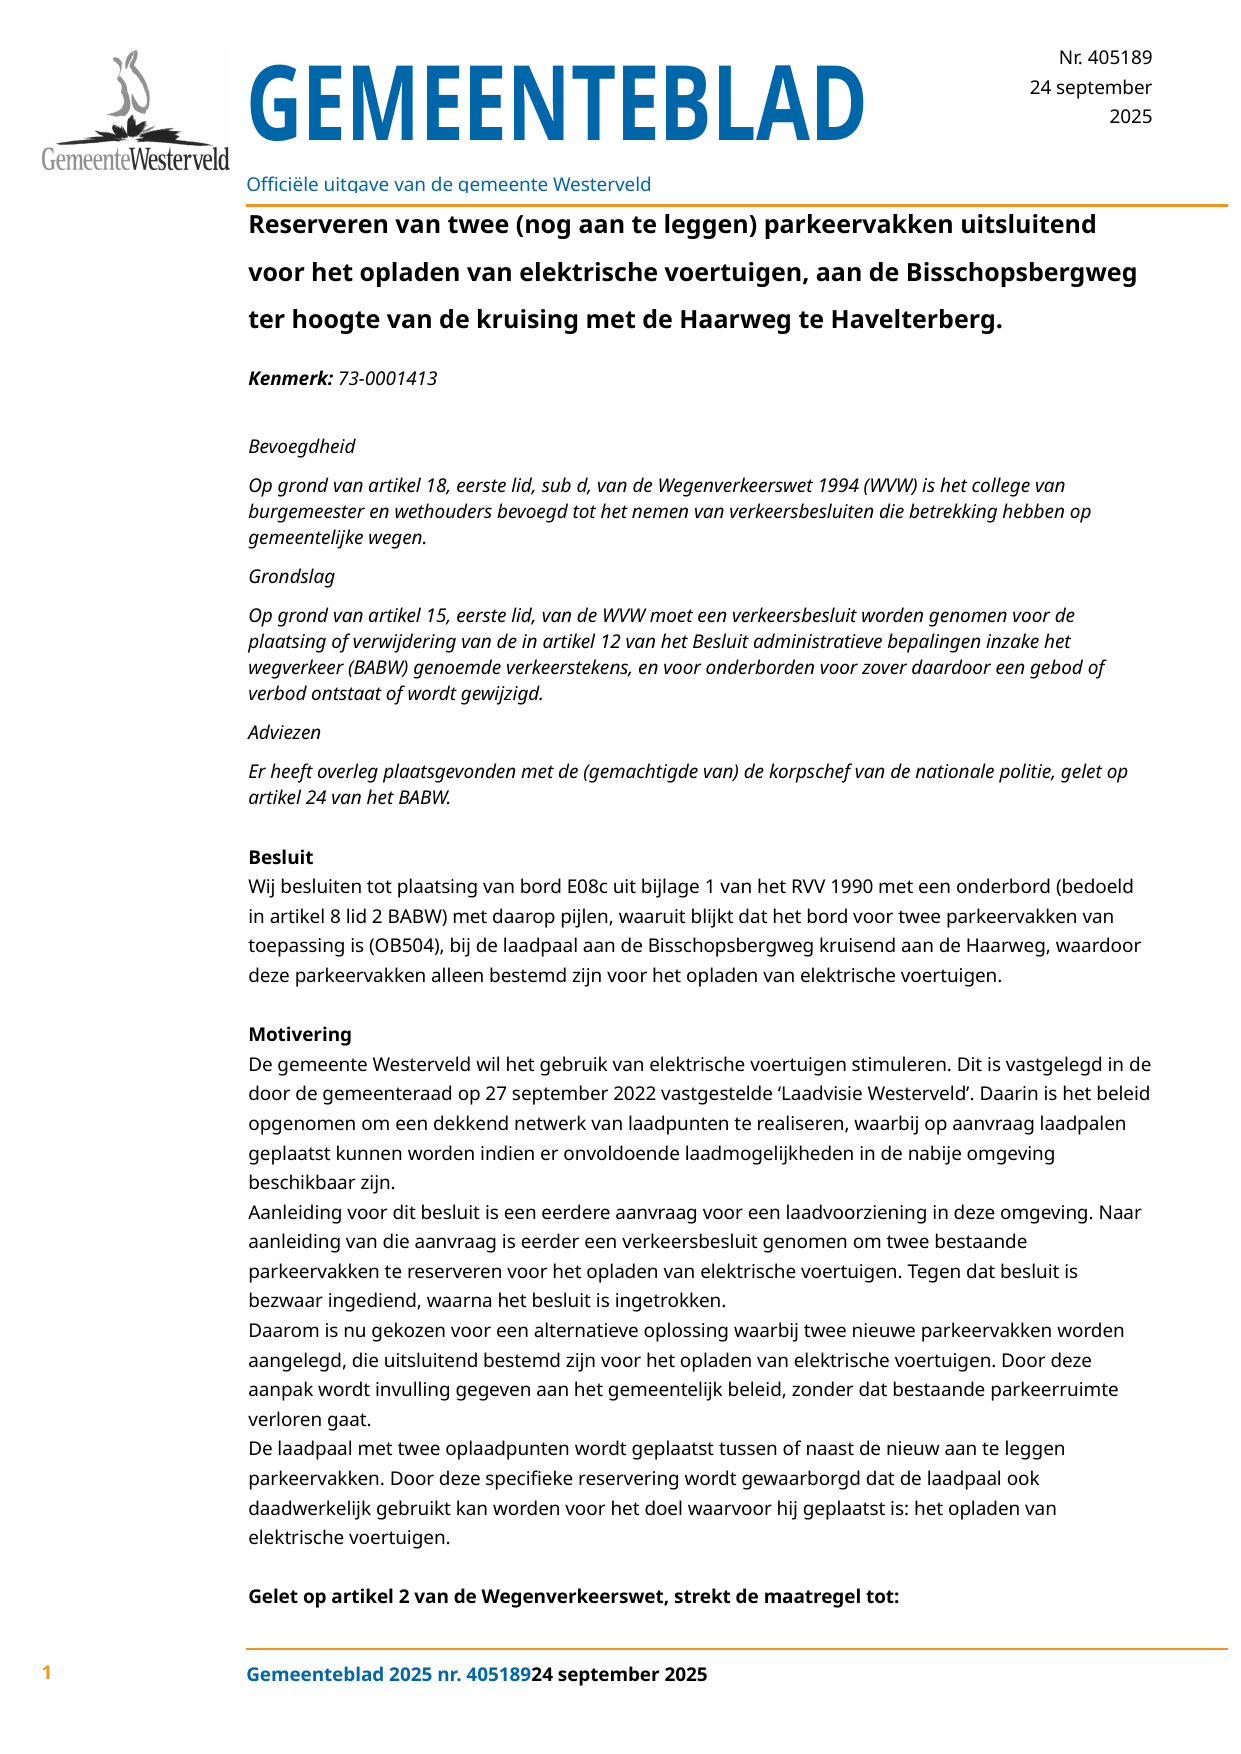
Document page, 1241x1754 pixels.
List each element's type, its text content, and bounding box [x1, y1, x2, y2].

text Wij besluiten tot plaatsing van bord E08c uit bijlage 1 van het RVV 1990 met een onderbord (bedoeld in artikel 8 lid 2 BABW) met daarop pijlen, waaruit blijkt dat het bord voor twee parkeervakken van toepassing is (OB504), bij de laadpaal aan de Bisschopsbergweg kruisend aan de Haarweg, waardoor deze parkeervakken alleen bestemd zijn voor het opladen van elektrische voertuigen. [248, 873, 1152, 988]
text Aanleiding voor dit besluit is een eerdere aanvraag voor een laadvoorziening in deze omgeving. Naar aanleiding van die aanvraag is eerder een verkeersbesluit genomen om twee bestaande parkeervakken te reserveren voor het opladen van elektrische voertuigen. Tegen dat besluit is bezwaar ingediend, waarna het besluit is ingetrokken. [248, 1199, 1152, 1313]
text Er heeft overleg plaatsgevonden met de (gemachtigde van) de korpschef van de nationale politie, gelet op artikel 24 van het BABW. [248, 758, 1152, 810]
text Gelet op artikel 2 van de Wegenverkeerswet, strekt de maatregel tot: [248, 1583, 1152, 1609]
text Op grond van artikel 15, eerste lid, van de WVW moet een verkeersbesluit worden genomen voor de plaatsing of verwijdering van de in artikel 12 van het Besluit administratieve bepalingen inzake het wegverkeer (BABW) genoemde verkeerstekens, en voor onderborden voor zover daardoor een gebod of verbod ontstaat of wordt gewijzigd. [248, 602, 1152, 705]
text Besluit [248, 844, 1152, 870]
text Daarom is nu gekozen voor een alternatieve oplossing waarbij twee nieuwe parkeervakken worden aangelegd, die uitsluitend bestemd zijn voor het opladen van elektrische voertuigen. Door deze aanpak wordt invulling gegeven aan het gemeentelijk beleid, zonder dat bestaande parkeerruimte verloren gaat. [248, 1317, 1152, 1432]
text Adviezen [248, 719, 1152, 745]
text Op grond van artikel 18, eerste lid, sub d, van de Wegenverkeerswet 1994 (WVW) is het college van burgemeester en wethouders bevoegd tot het nemen van verkeersbesluiten die betrekking hebben op gemeentelijke wegen. [248, 472, 1152, 550]
text Grondslag [248, 563, 1152, 589]
text Kenmerk: 73-0001413 [248, 366, 1152, 391]
text De gemeente Westerveld wil het gebruik van elektrische voertuigen stimuleren. Dit is vastgelegd in de door de gemeenteraad op 27 september 2022 vastgestelde ‘Laadvisie Westerveld’. Daarin is het beleid opgenomen om een dekkend netwerk van laadpunten te realiseren, waarbij op aanvraag laadpalen geplaatst kunnen worden indien er onvoldoende laadmogelijkheden in de nabije omgeving beschikbaar zijn. [248, 1051, 1152, 1195]
text Reserveren van twee (nog aan te leggen) parkeervakken uitsluitend voor het opladen van elektrische voertuigen, aan de Bisschopsbergweg ter hoogte van de kruising met de Haarweg te Havelterberg. [248, 207, 1152, 336]
text Motivering [248, 1021, 1152, 1047]
text Bevoegdheid [248, 433, 1152, 459]
text De laadpaal met twee oplaadpunten wordt geplaatst tussen of naast de nieuw aan te leggen parkeervakken. Door deze specifieke reservering wordt gewaarborgd dat de laadpaal ook daadwerkelijk gebruikt kan worden voor het doel waarvoor hij geplaatst is: het opladen van elektrische voertuigen. [248, 1436, 1152, 1550]
picture [41, 47, 231, 172]
